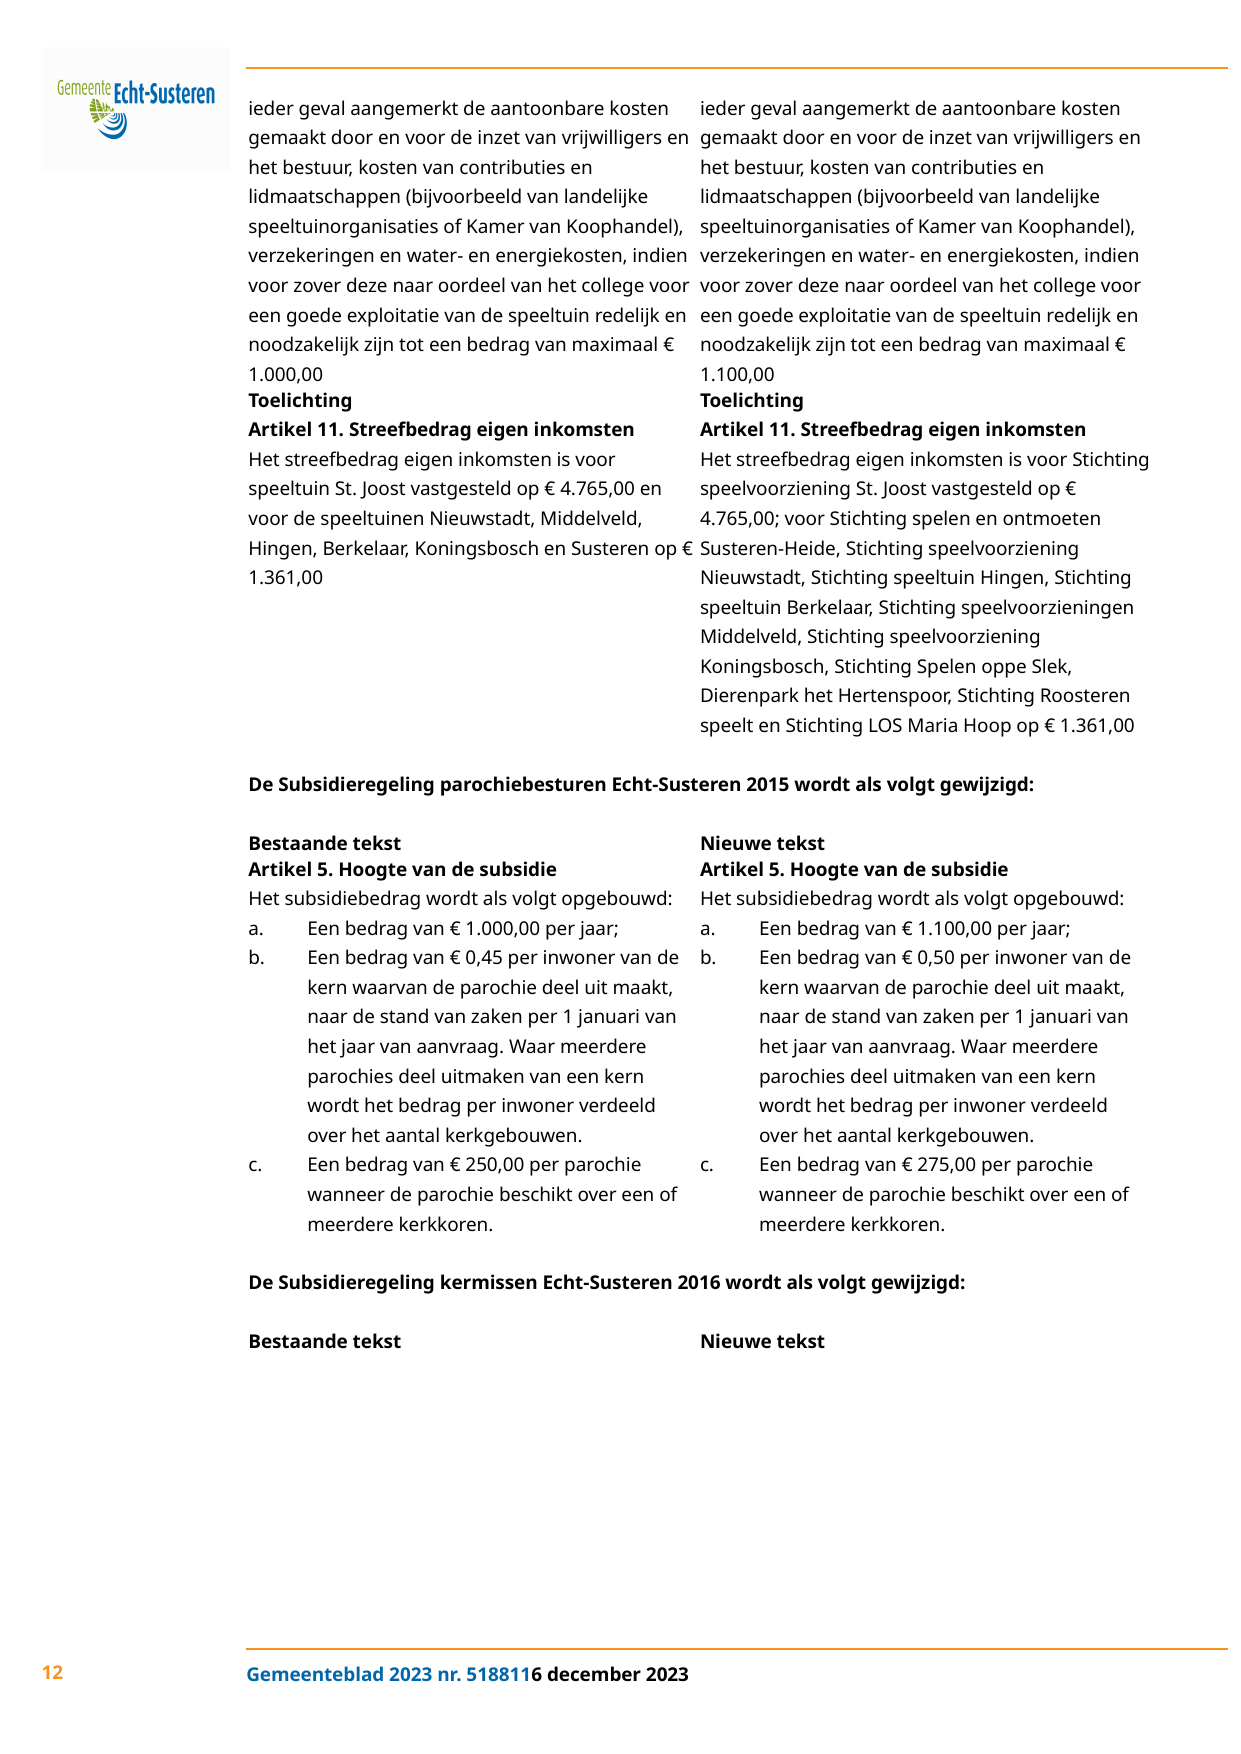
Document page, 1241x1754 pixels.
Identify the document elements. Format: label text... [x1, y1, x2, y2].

table_cell Toelichting Artikel 11. Streefbedrag eigen inkomsten Het streefbedrag eigen inkomsten is voor speeltuin St. Joost vastgesteld op € 4.765,00 en voor de speeltuinen Nieuwstadt, Middelveld, Hingen, Berkelaar, Koningsbosch en Susteren op € 1.361,00 [248, 387, 700, 738]
table_header Nieuwe tekst [700, 1329, 1152, 1354]
table_cell Artikel 5. Hoogte van de subsidie Het subsidiebedrag wordt als volgt opgebouwd: Een bedrag van € 1.000,00 per jaar; Een bedrag van € 0,45 per inwoner van de kern waarvan de parochie deel uit maakt, naar de stand van zaken per 1 januari van het jaar van aanvraag. Waar meerdere parochies deel uitmaken van een kern wordt het bedrag per inwoner verdeeld over het aantal kerkgebouwen. Een bedrag van € 250,00 per parochie wanneer de parochie beschikt over een of meerdere kerkkoren. [248, 856, 700, 1236]
table_cell Toelichting Artikel 11. Streefbedrag eigen inkomsten Het streefbedrag eigen inkomsten is voor Stichting speelvoorziening St. Joost vastgesteld op € 4.765,00; voor Stichting spelen en ontmoeten Susteren-Heide, Stichting speelvoorziening Nieuwstadt, Stichting speeltuin Hingen, Stichting speeltuin Berkelaar, Stichting speelvoorzieningen Middelveld, Stichting speelvoorziening Koningsbosch, Stichting Spelen oppe Slek, Dierenpark het Hertenspoor, Stichting Roosteren speelt en Stichting LOS Maria Hoop op € 1.361,00 [700, 387, 1152, 738]
table_cell ieder geval aangemerkt de aantoonbare kosten gemaakt door en voor de inzet van vrijwilligers en het bestuur, kosten van contributies en lidmaatschappen (bijvoorbeeld van landelijke speeltuinorganisaties of Kamer van Koophandel), verzekeringen en water- en energiekosten, indien voor zover deze naar oordeel van het college voor een goede exploitatie van de speeltuin redelijk en noodzakelijk zijn tot een bedrag van maximaal € 1.000,00 [248, 95, 700, 387]
table_cell Artikel 5. Hoogte van de subsidie Het subsidiebedrag wordt als volgt opgebouwd: Een bedrag van € 1.100,00 per jaar; Een bedrag van € 0,50 per inwoner van de kern waarvan de parochie deel uit maakt, naar de stand van zaken per 1 januari van het jaar van aanvraag. Waar meerdere parochies deel uitmaken van een kern wordt het bedrag per inwoner verdeeld over het aantal kerkgebouwen. Een bedrag van € 275,00 per parochie wanneer de parochie beschikt over een of meerdere kerkkoren. [700, 856, 1152, 1236]
table_header Bestaande tekst [248, 830, 700, 856]
table_header Nieuwe tekst [700, 830, 1152, 856]
picture [41, 47, 231, 172]
table_cell ieder geval aangemerkt de aantoonbare kosten gemaakt door en voor de inzet van vrijwilligers en het bestuur, kosten van contributies en lidmaatschappen (bijvoorbeeld van landelijke speeltuinorganisaties of Kamer van Koophandel), verzekeringen en water- en energiekosten, indien voor zover deze naar oordeel van het college voor een goede exploitatie van de speeltuin redelijk en noodzakelijk zijn tot een bedrag van maximaal € 1.100,00 [700, 95, 1152, 387]
table_header Bestaande tekst [248, 1329, 700, 1354]
text De Subsidieregeling kermissen Echt-Susteren 2016 wordt als volgt gewijzigd: [248, 1269, 1152, 1295]
text De Subsidieregeling parochiebesturen Echt-Susteren 2015 wordt als volgt gewijzigd: [248, 771, 1152, 796]
